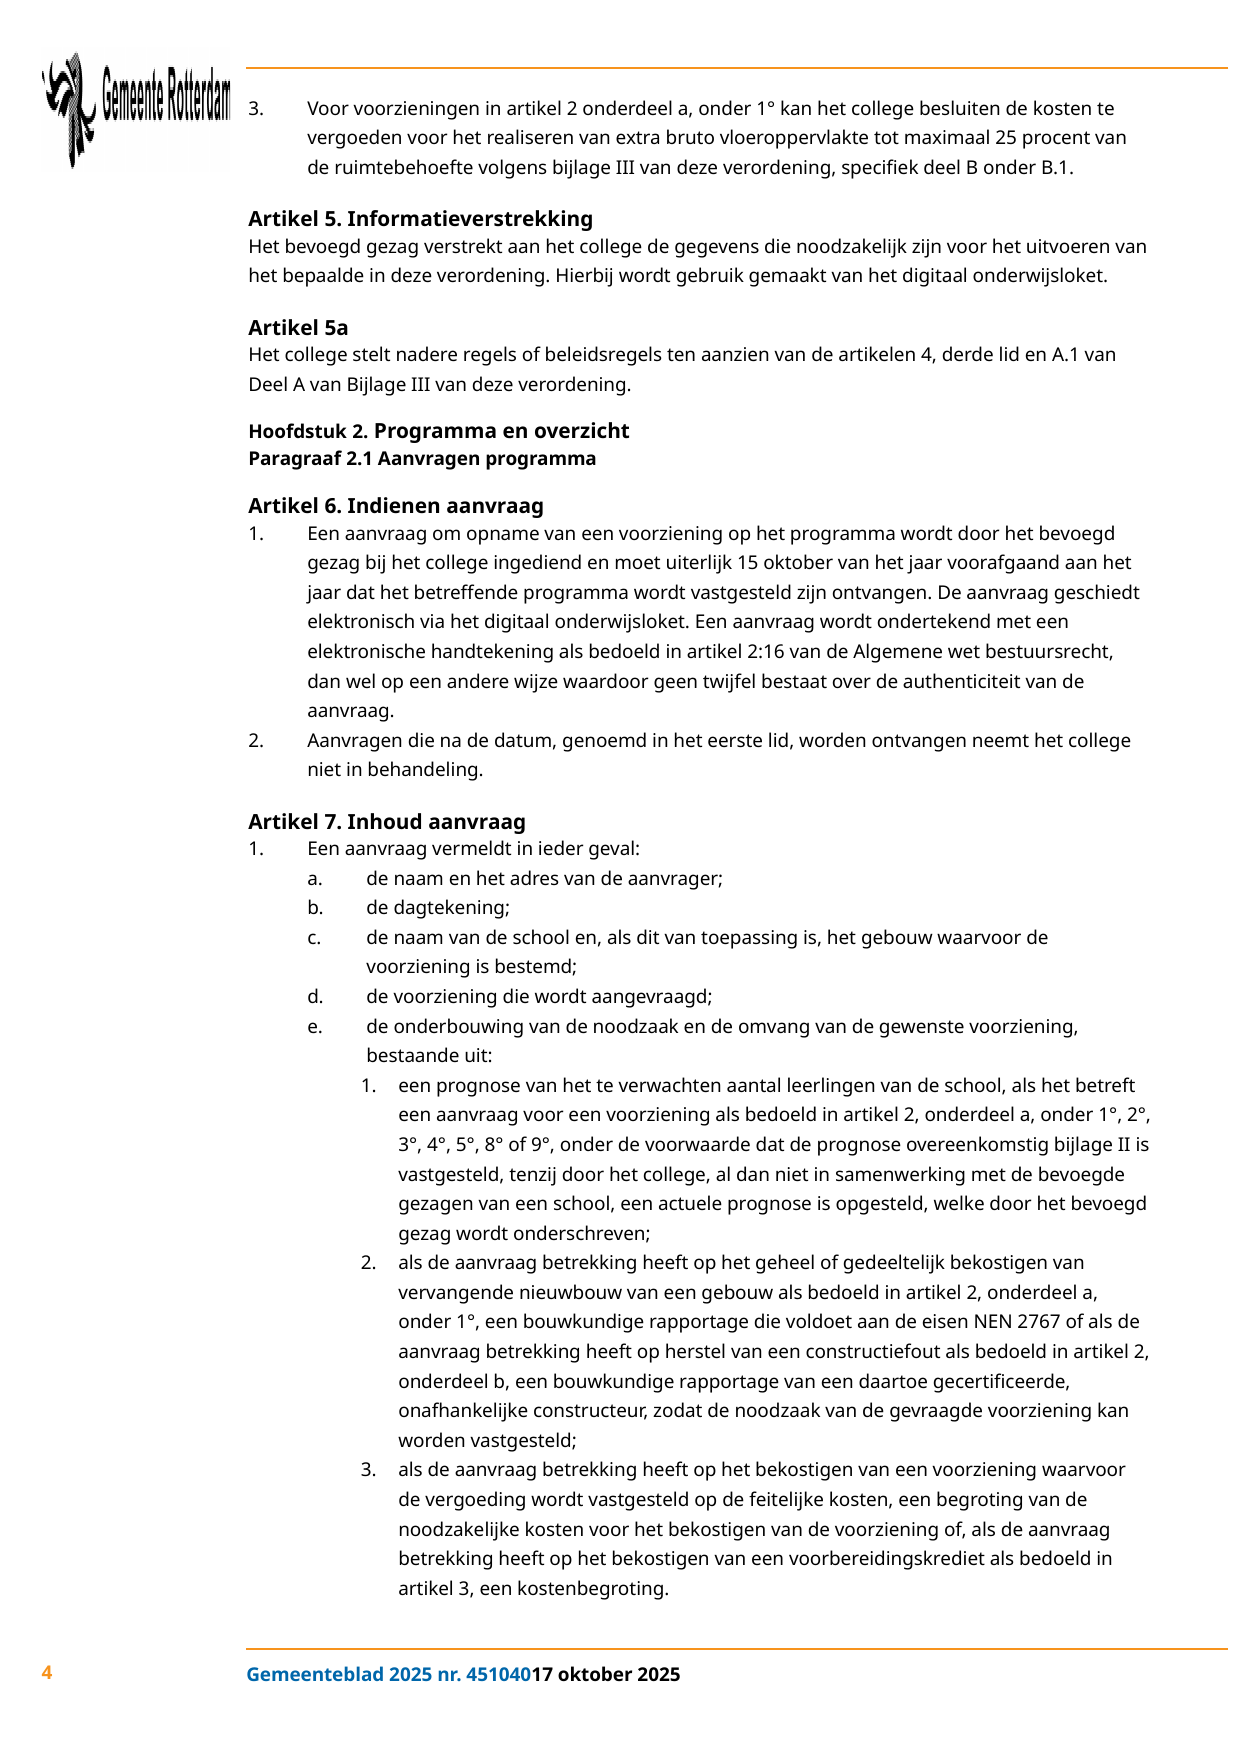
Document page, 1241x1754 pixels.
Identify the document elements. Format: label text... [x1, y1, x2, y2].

list als de aanvraag betrekking heeft op het bekostigen van een voorziening waarvoor de vergoeding wordt vastgesteld op de feitelijke kosten, een begroting van de noodzakelijke kosten voor het bekostigen van de voorziening of, als de aanvraag betrekking heeft op het bekostigen van een voorbereidingskrediet als bedoeld in artikel 3, een kostenbegroting. [361, 1457, 1152, 1601]
list de voorziening die wordt aangevraagd; [307, 983, 1152, 1009]
text Hoofdstuk 2. Programma en overzicht [248, 416, 1152, 445]
text Artikel 6. Indienen aanvraag [248, 491, 1152, 520]
list een prognose van het te verwachten aantal leerlingen van de school, als het betreft een aanvraag voor een voorziening als bedoeld in artikel 2, onderdeel a, onder 1°, 2°, 3°, 4°, 5°, 8° of 9°, onder de voorwaarde dat de prognose overeenkomstig bijlage II is vastgesteld, tenzij door het college, al dan niet in samenwerking met de bevoegde gezagen van een school, een actuele prognose is opgesteld, welke door het bevoegd gezag wordt onderschreven; [361, 1072, 1152, 1246]
text Artikel 7. Inhoud aanvraag [248, 807, 1152, 835]
list de naam en het adres van de aanvrager; [307, 865, 1152, 891]
list de onderbouwing van de noodzaak en de omvang van de gewenste voorziening, bestaande uit: [307, 1013, 1152, 1068]
text Artikel 5. Informatieverstrekking [248, 204, 1152, 233]
list de dagtekening; [307, 894, 1152, 920]
text Het bevoegd gezag verstrekt aan het college de gegevens die noodzakelijk zijn voor het uitvoeren van het bepaalde in deze verordening. Hierbij wordt gebruik gemaakt van het digitaal onderwijsloket. [248, 233, 1152, 288]
text Artikel 5a [248, 313, 1152, 341]
list als de aanvraag betrekking heeft op het geheel of gedeeltelijk bekostigen van vervangende nieuwbouw van een gebouw als bedoeld in artikel 2, onderdeel a, onder 1°, een bouwkundige rapportage die voldoet aan de eisen NEN 2767 of als de aanvraag betrekking heeft op herstel van een constructiefout als bedoeld in artikel 2, onderdeel b, een bouwkundige rapportage van een daartoe gecertificeerde, onafhankelijke constructeur, zodat de noodzaak van de gevraagde voorziening kan worden vastgesteld; [361, 1249, 1152, 1453]
picture [41, 47, 231, 172]
list Aanvragen die na de datum, genoemd in het eerste lid, worden ontvangen neemt het college niet in behandeling. [248, 727, 1152, 782]
text Het college stelt nadere regels of beleidsregels ten aanzien van de artikelen 4, derde lid en A.1 van Deel A van Bijlage III van deze verordening. [248, 341, 1152, 397]
list Een aanvraag vermeldt in ieder geval: [248, 835, 1152, 861]
list Een aanvraag om opname van een voorziening op het programma wordt door het bevoegd gezag bij het college ingediend en moet uiterlijk 15 oktober van het jaar voorafgaand aan het jaar dat het betreffende programma wordt vastgesteld zijn ontvangen. De aanvraag geschiedt elektronisch via het digitaal onderwijsloket. Een aanvraag wordt ondertekend met een elektronische handtekening als bedoeld in artikel 2:16 van de Algemene wet bestuursrecht, dan wel op een andere wijze waardoor geen twijfel bestaat over de authenticiteit van de aanvraag. [248, 520, 1152, 723]
list Voor voorzieningen in artikel 2 onderdeel a, onder 1° kan het college besluiten de kosten te vergoeden voor het realiseren van extra bruto vloeroppervlakte tot maximaal 25 procent van de ruimtebehoefte volgens bijlage III van deze verordening, specifiek deel B onder B.1. [248, 95, 1152, 180]
list de naam van de school en, als dit van toepassing is, het gebouw waarvoor de voorziening is bestemd; [307, 924, 1152, 979]
text Paragraaf 2.1 Aanvragen programma [248, 445, 1152, 471]
